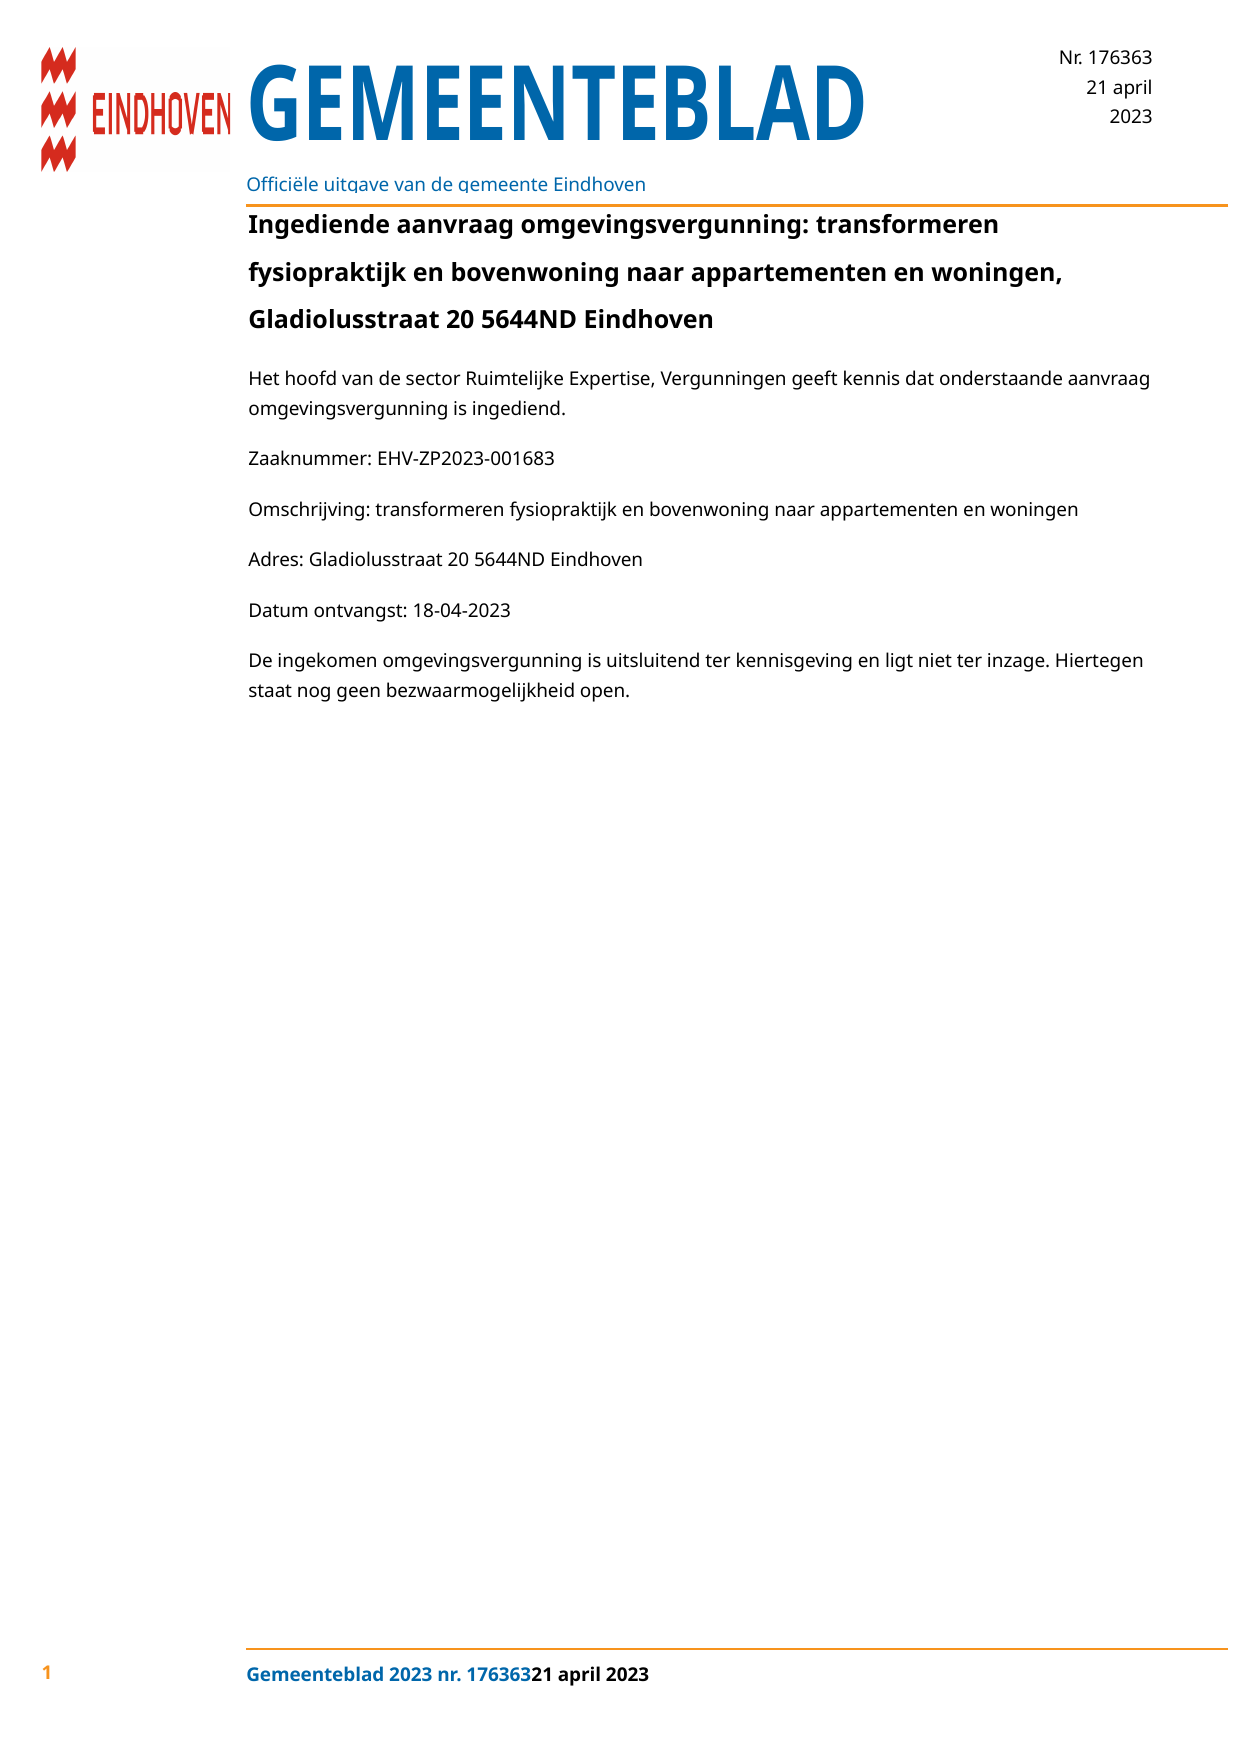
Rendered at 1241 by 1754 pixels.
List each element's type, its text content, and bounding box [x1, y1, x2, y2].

text Omschrijving: transformeren fysiopraktijk en bovenwoning naar appartementen en woningen [248, 496, 1152, 522]
text Datum ontvangst: 18-04-2023 [248, 597, 1152, 622]
text Adres: Gladiolusstraat 20 5644ND Eindhoven [248, 546, 1152, 572]
picture [41, 47, 231, 172]
text Ingediende aanvraag omgevingsvergunning: transformeren fysiopraktijk en bovenwoning naar appartementen en woningen, Gladiolusstraat 20 5644ND Eindhoven [248, 207, 1152, 336]
text Zaaknummer: EHV-ZP2023-001683 [248, 446, 1152, 471]
text Het hoofd van de sector Ruimtelijke Expertise, Vergunningen geeft kennis dat onderstaande aanvraag omgevingsvergunning is ingediend. [248, 366, 1152, 421]
text De ingekomen omgevingsvergunning is uitsluitend ter kennisgeving en ligt niet ter inzage. Hiertegen staat nog geen bezwaarmogelijkheid open. [248, 647, 1152, 702]
